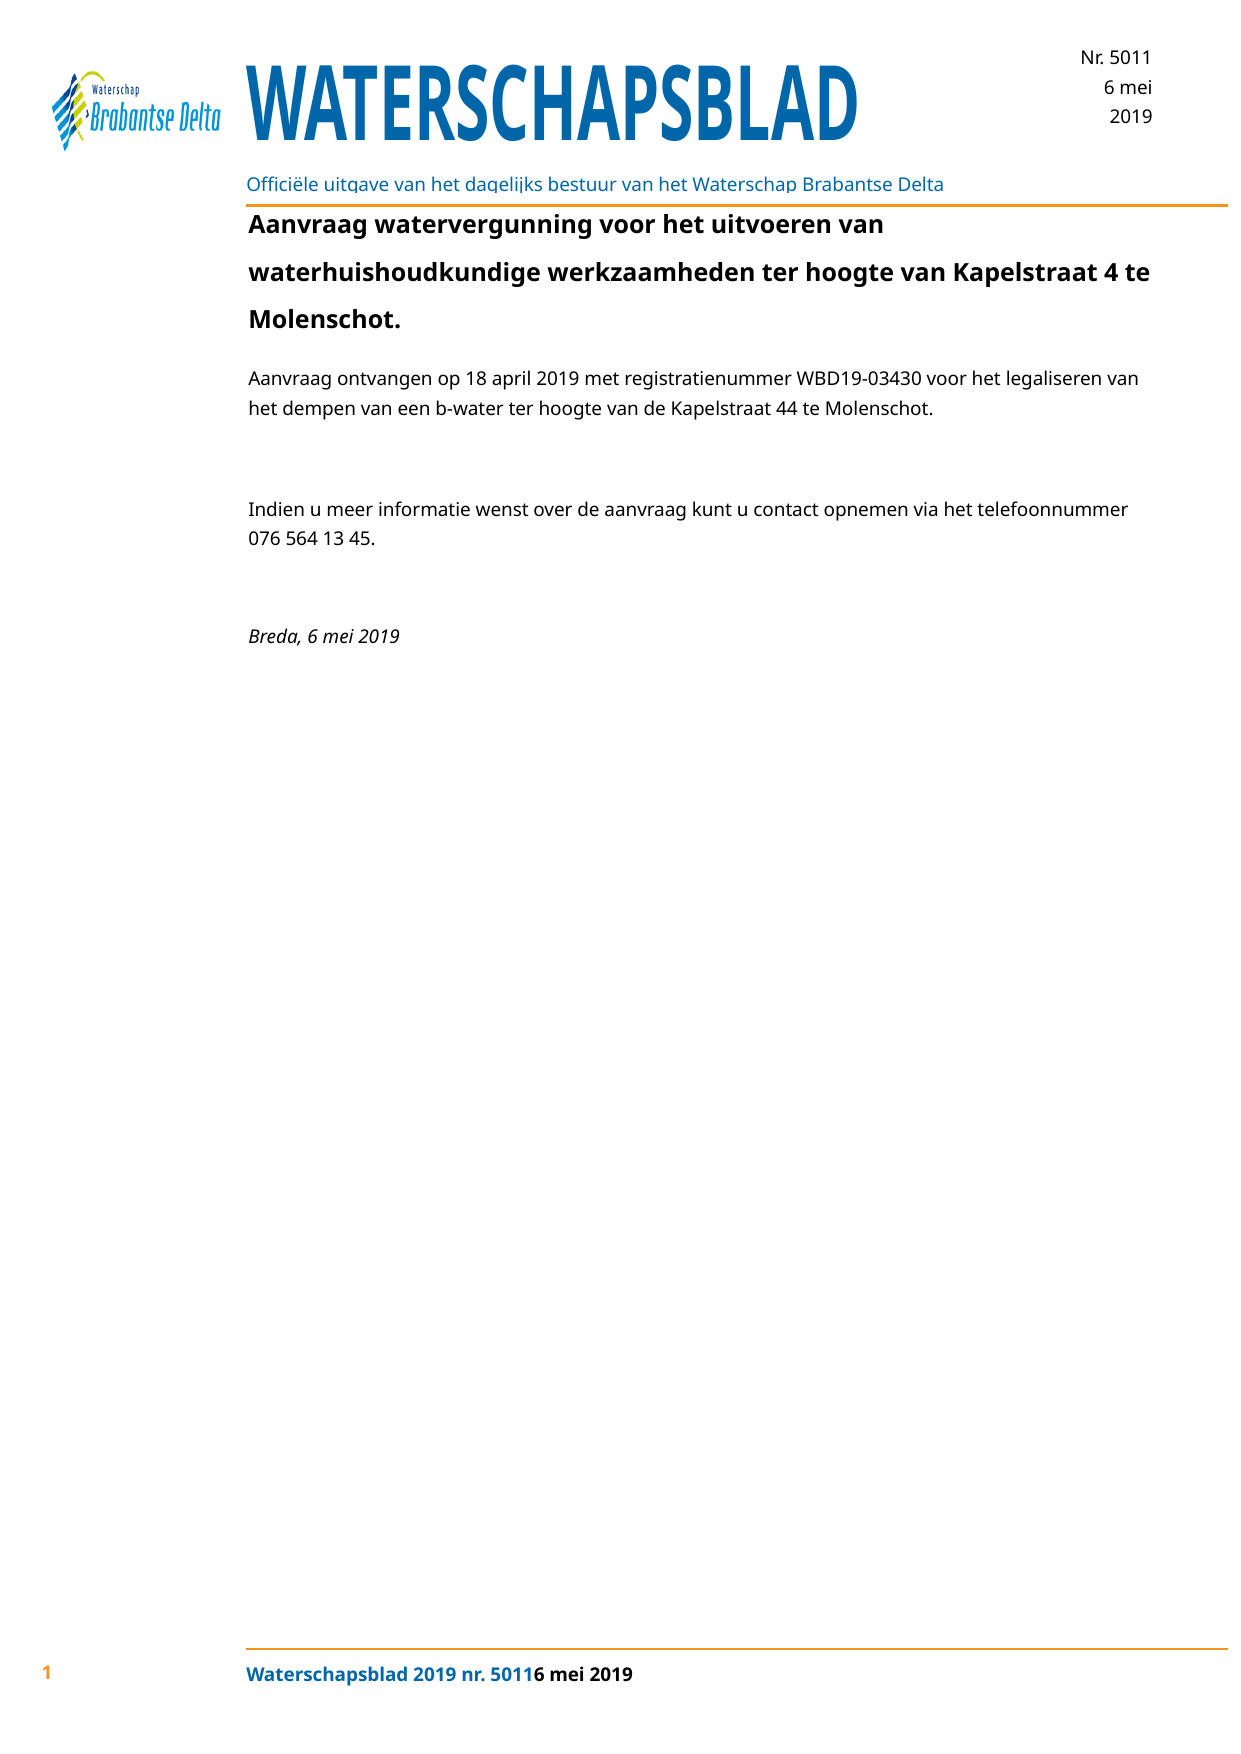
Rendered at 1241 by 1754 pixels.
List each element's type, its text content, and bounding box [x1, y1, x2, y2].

text Aanvraag watervergunning voor het uitvoeren van waterhuishoudkundige werkzaamheden ter hoogte van Kapelstraat 4 te Molenschot. [248, 207, 1152, 336]
text Indien u meer informatie wenst over de aanvraag kunt u contact opnemen via het telefoonnummer 076 564 13 45. [248, 496, 1152, 551]
text Breda, 6 mei 2019 [248, 624, 1152, 649]
text Aanvraag ontvangen op 18 april 2019 met registratienummer WBD19-03430 voor het legaliseren van het dempen van een b-water ter hoogte van de Kapelstraat 44 te Molenschot. [248, 366, 1152, 421]
picture [41, 47, 231, 172]
